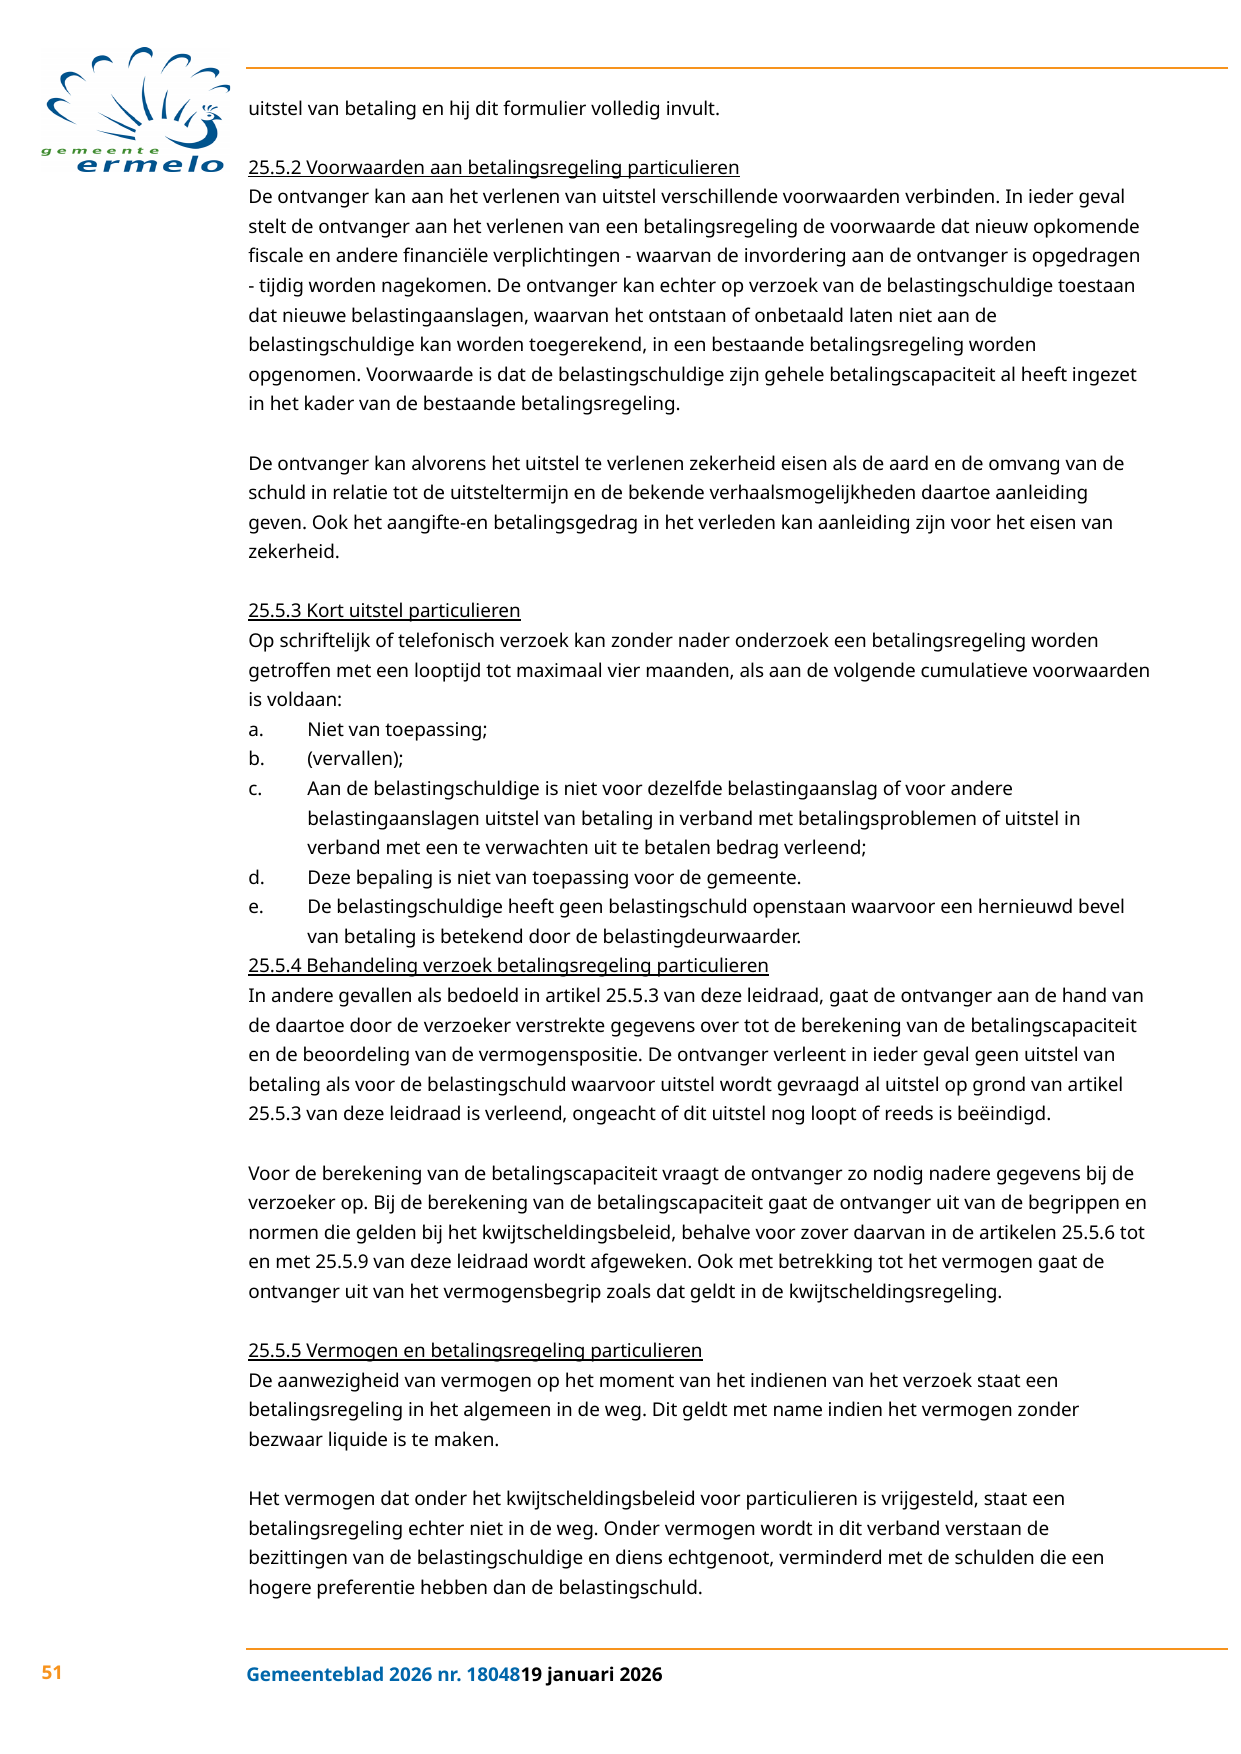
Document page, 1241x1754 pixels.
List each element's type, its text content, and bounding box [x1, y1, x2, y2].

text De aanwezigheid van vermogen op het moment van het indienen van het verzoek staat een betalingsregeling in het algemeen in de weg. Dit geldt met name indien het vermogen zonder bezwaar liquide is te maken. [248, 1367, 1152, 1452]
text Het vermogen dat onder het kwijtscheldingsbeleid voor particulieren is vrijgesteld, staat een betalingsregeling echter niet in de weg. Onder vermogen wordt in dit verband verstaan de bezittingen van de belastingschuldige en diens echtgenoot, verminderd met de schulden die een hogere preferentie hebben dan de belastingschuld. [248, 1485, 1152, 1600]
text Op schriftelijk of telefonisch verzoek kan zonder nader onderzoek een betalingsregeling worden getroffen met een looptijd tot maximaal vier maanden, als aan de volgende cumulatieve voorwaarden is voldaan: [248, 627, 1152, 712]
text 25.5.2 Voorwaarden aan betalingsregeling particulieren [248, 154, 1152, 180]
picture [41, 47, 231, 172]
list Niet van toepassing; [248, 716, 1152, 742]
text 25.5.4 Behandeling verzoek betalingsregeling particulieren [248, 953, 1152, 978]
text De ontvanger kan alvorens het uitstel te verlenen zekerheid eisen als de aard en de omvang van de schuld in relatie tot de uitsteltermijn en de bekende verhaalsmogelijkheden daartoe aanleiding geven. Ook het aangifte-en betalingsgedrag in het verleden kan aanleiding zijn voor het eisen van zekerheid. [248, 450, 1152, 564]
text 25.5.5 Vermogen en betalingsregeling particulieren [248, 1337, 1152, 1363]
text 25.5.3 Kort uitstel particulieren [248, 598, 1152, 623]
text uitstel van betaling en hij dit formulier volledig invult. [248, 95, 1152, 121]
text In andere gevallen als bedoeld in artikel 25.5.3 van deze leidraad, gaat de ontvanger aan de hand van de daartoe door de verzoeker verstrekte gegevens over tot de berekening van de betalingscapaciteit en de beoordeling van de vermogenspositie. De ontvanger verleent in ieder geval geen uitstel van betaling als voor de belastingschuld waarvoor uitstel wordt gevraagd al uitstel op grond van artikel 25.5.3 van deze leidraad is verleend, ongeacht of dit uitstel nog loopt of reeds is beëindigd. [248, 982, 1152, 1126]
text De ontvanger kan aan het verlenen van uitstel verschillende voorwaarden verbinden. In ieder geval stelt de ontvanger aan het verlenen van een betalingsregeling de voorwaarde dat nieuw opkomende fiscale en andere financiële verplichtingen - waarvan de invordering aan de ontvanger is opgedragen - tijdig worden nagekomen. De ontvanger kan echter op verzoek van de belastingschuldige toestaan dat nieuwe belastingaanslagen, waarvan het ontstaan of onbetaald laten niet aan de belastingschuldige kan worden toegerekend, in een bestaande betalingsregeling worden opgenomen. Voorwaarde is dat de belastingschuldige zijn gehele betalingscapaciteit al heeft ingezet in het kader van de bestaande betalingsregeling. [248, 183, 1152, 416]
text Voor de berekening van de betalingscapaciteit vraagt de ontvanger zo nodig nadere gegevens bij de verzoeker op. Bij de berekening van de betalingscapaciteit gaat de ontvanger uit van de begrippen en normen die gelden bij het kwijtscheldingsbeleid, behalve voor zover daarvan in de artikelen 25.5.6 tot en met 25.5.9 van deze leidraad wordt afgeweken. Ook met betrekking tot het vermogen gaat de ontvanger uit van het vermogensbegrip zoals dat geldt in de kwijtscheldingsregeling. [248, 1160, 1152, 1304]
list Aan de belastingschuldige is niet voor dezelfde belastingaanslag of voor andere belastingaanslagen uitstel van betaling in verband met betalingsproblemen of uitstel in verband met een te verwachten uit te betalen bedrag verleend; [248, 775, 1152, 860]
list De belastingschuldige heeft geen belastingschuld openstaan waarvoor een hernieuwd bevel van betaling is betekend door de belastingdeurwaarder. [248, 893, 1152, 949]
list (vervallen); [248, 746, 1152, 771]
list Deze bepaling is niet van toepassing voor de gemeente. [248, 864, 1152, 890]
